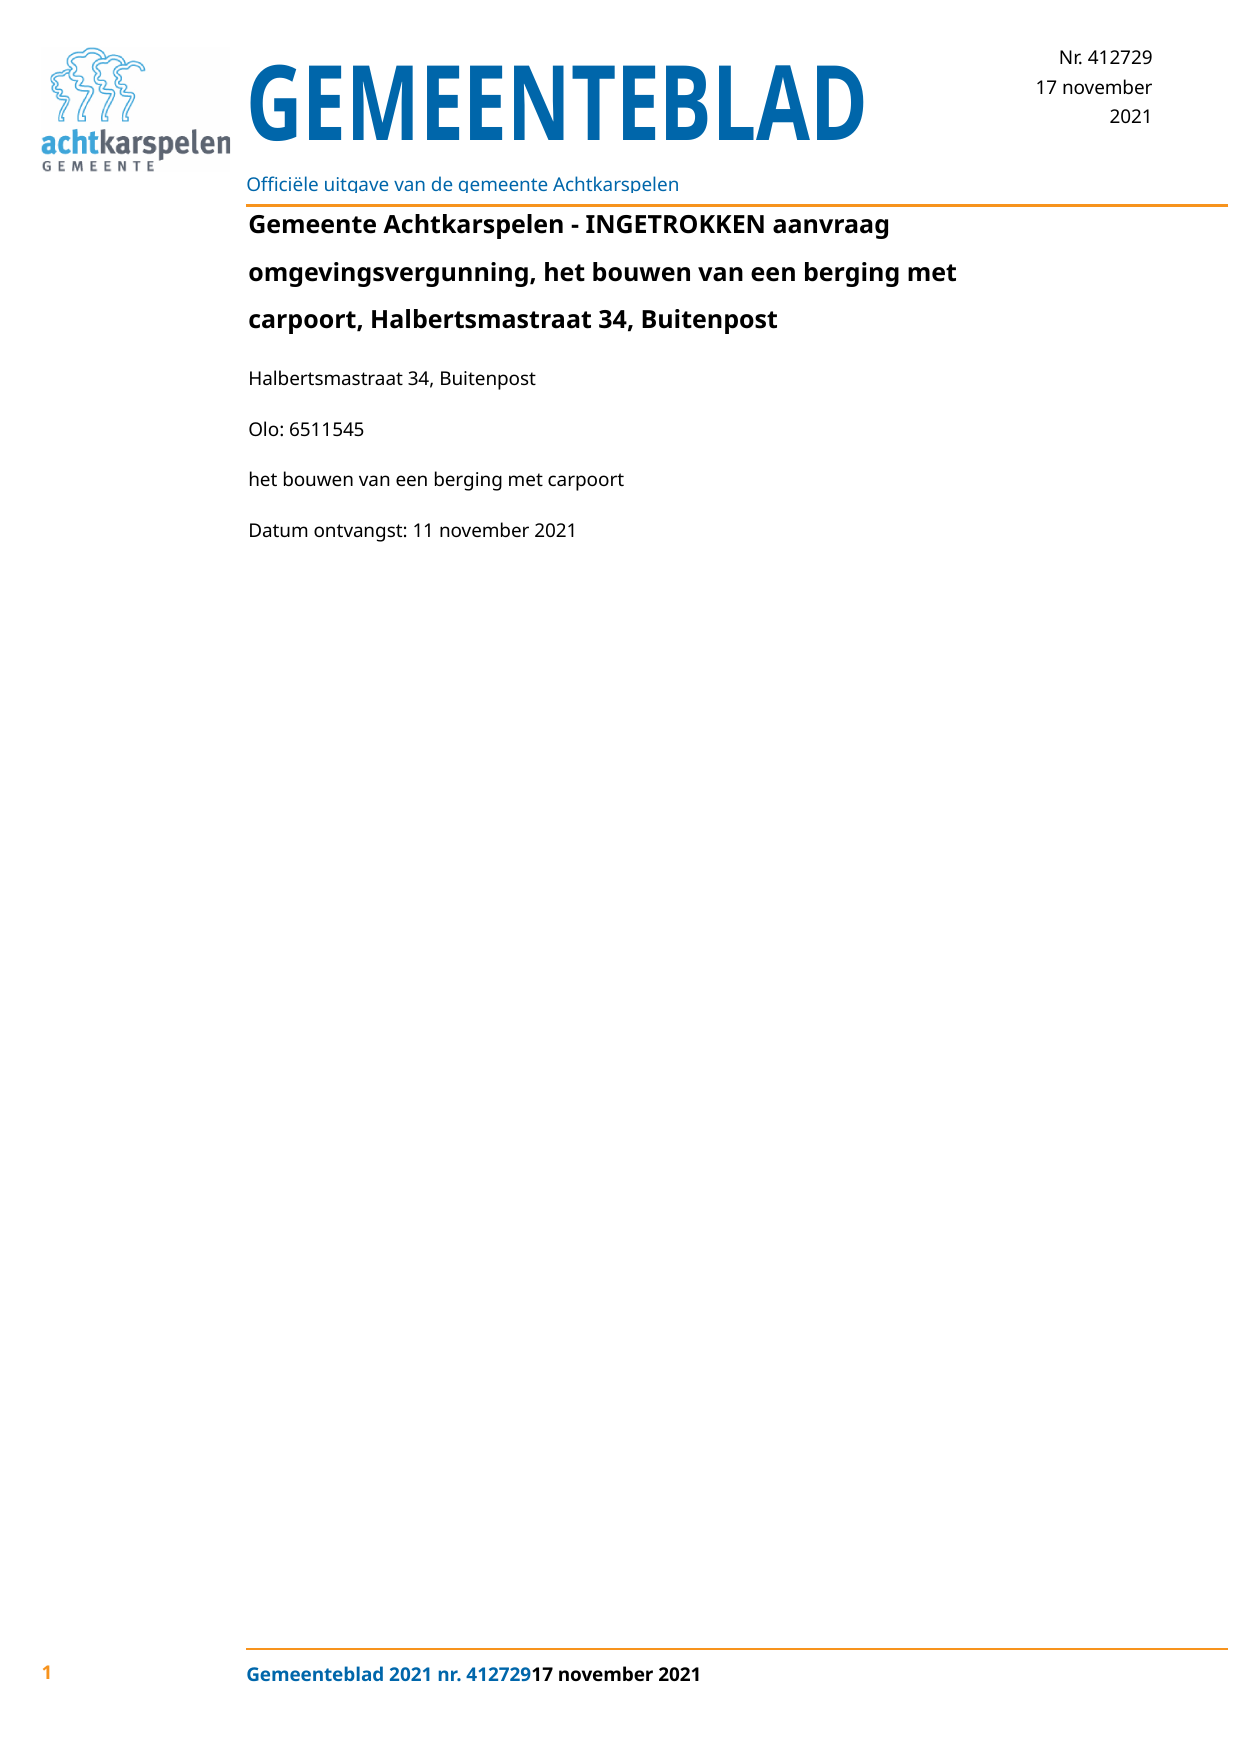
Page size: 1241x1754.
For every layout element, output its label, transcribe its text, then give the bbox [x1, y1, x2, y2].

text het bouwen van een berging met carpoort [248, 466, 1152, 492]
text Olo: 6511545 [248, 416, 1152, 442]
picture [41, 47, 231, 172]
text Gemeente Achtkarspelen - INGETROKKEN aanvraag omgevingsvergunning, het bouwen van een berging met carpoort, Halbertsmastraat 34, Buitenpost [248, 207, 1152, 336]
text Datum ontvangst: 11 november 2021 [248, 517, 1152, 542]
text Halbertsmastraat 34, Buitenpost [248, 366, 1152, 391]
